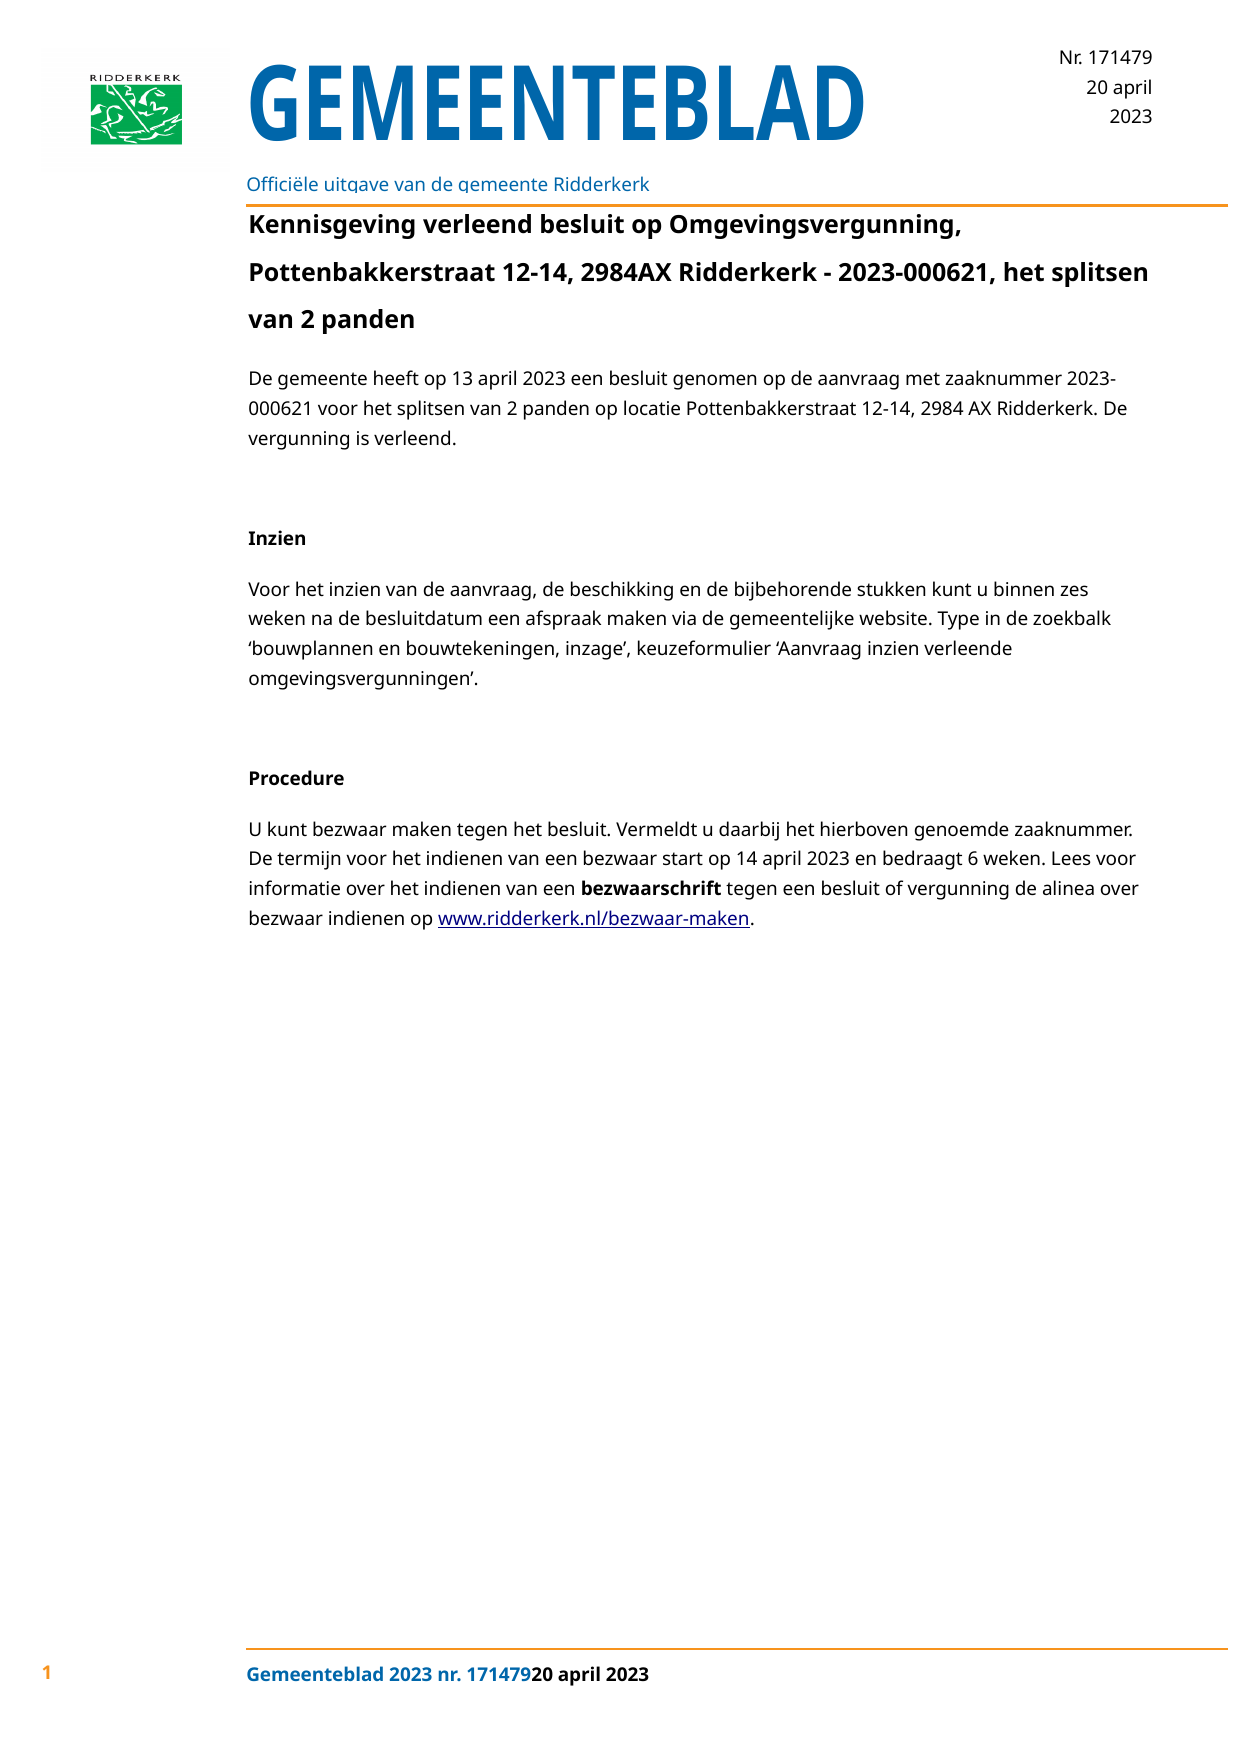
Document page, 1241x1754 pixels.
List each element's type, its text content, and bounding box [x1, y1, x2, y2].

text Inzien [248, 526, 1152, 551]
text Kennisgeving verleend besluit op Omgevingsvergunning, Pottenbakkerstraat 12-14, 2984AX Ridderkerk - 2023-000621, het splitsen van 2 panden [248, 207, 1152, 336]
text Voor het inzien van de aanvraag, de beschikking en de bijbehorende stukken kunt u binnen zes weken na de besluitdatum een afspraak maken via de gemeentelijke website. Type in de zoekbalk ‘bouwplannen en bouwtekeningen, inzage’, keuzeformulier ‘Aanvraag inzien verleende omgevingsvergunningen’. [248, 576, 1152, 690]
text Procedure [248, 766, 1152, 791]
text U kunt bezwaar maken tegen het besluit. Vermeldt u daarbij het hierboven genoemde zaaknummer. De termijn voor het indienen van een bezwaar start op 14 april 2023 en bedraagt 6 weken. Lees voor informatie over het indienen van een bezwaarschrift tegen een besluit of vergunning de alinea over bezwaar indienen op www.ridderkerk.nl/bezwaar-maken. [248, 816, 1152, 930]
text De gemeente heeft op 13 april 2023 een besluit genomen op de aanvraag met zaaknummer 2023-000621 voor het splitsen van 2 panden op locatie Pottenbakkerstraat 12-14, 2984 AX Ridderkerk. De vergunning is verleend. [248, 366, 1152, 450]
picture [41, 47, 231, 172]
